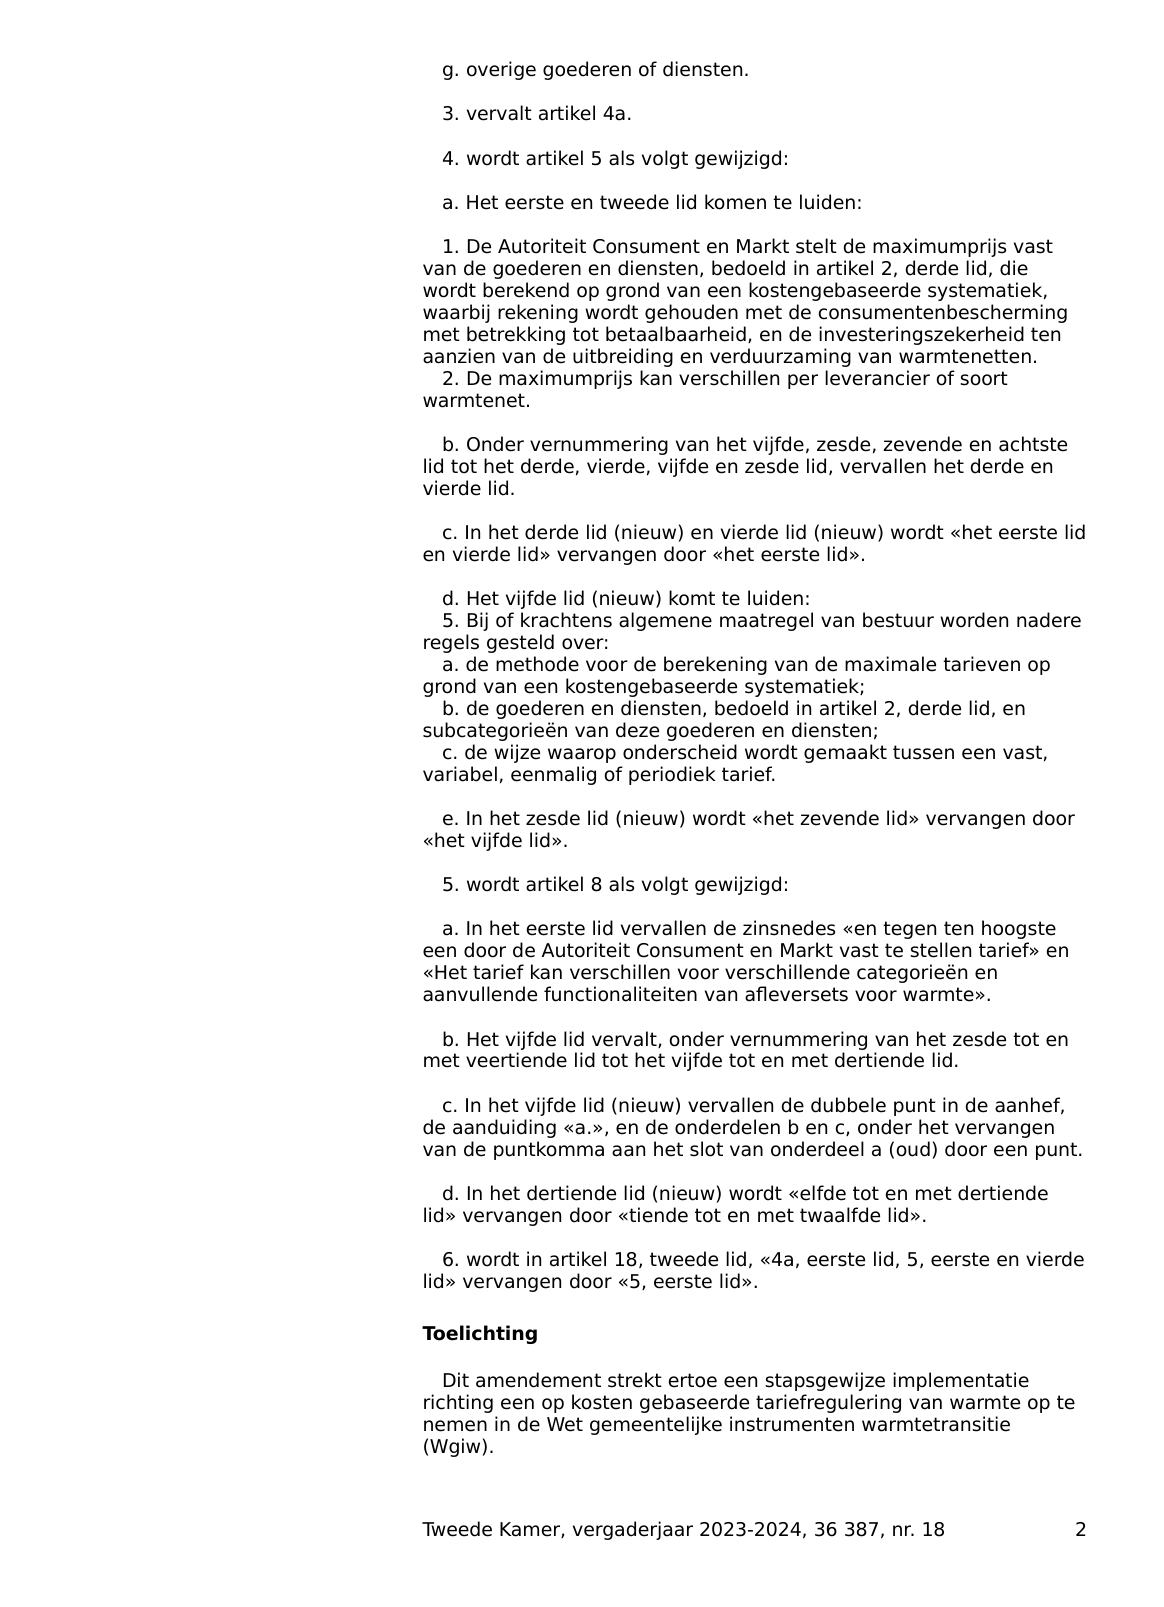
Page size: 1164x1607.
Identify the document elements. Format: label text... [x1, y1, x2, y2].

text d. Het vijfde lid (nieuw) komt te luiden: [422, 588, 1087, 610]
text 6. wordt in artikel 18, tweede lid, «4a, eerste lid, 5, eerste en vierde lid» vervangen door «5, eerste lid». [422, 1249, 1087, 1293]
text c. In het vijfde lid (nieuw) vervallen de dubbele punt in de aanhef, de aanduiding «a.», en de onderdelen b en c, onder het vervangen van de puntkomma aan het slot van onderdeel a (oud) door een punt. [422, 1094, 1087, 1161]
text Dit amendement strekt ertoe een stapsgewijze implementatie richting een op kosten gebaseerde tariefregulering van warmte op te nemen in de Wet gemeentelijke instrumenten warmtetransitie (Wgiw). [422, 1370, 1087, 1458]
text 2. De maximumprijs kan verschillen per leverancier of soort warmtenet. [422, 368, 1087, 412]
subtitle Toelichting [422, 1323, 1087, 1345]
text 3. vervalt artikel 4a. [422, 103, 1087, 125]
text a. de methode voor de berekening van de maximale tarieven op grond van een kostengebaseerde systematiek; [422, 654, 1087, 698]
text g. overige goederen of diensten. [422, 59, 1087, 81]
text 1. De Autoriteit Consument en Markt stelt de maximumprijs vast van de goederen en diensten, bedoeld in artikel 2, derde lid, die wordt berekend op grond van een kostengebaseerde systematiek, waarbij rekening wordt gehouden met de consumentenbescherming met betrekking tot betaalbaarheid, en de investeringszekerheid ten aanzien van de uitbreiding en verduurzaming van warmtenetten. [422, 236, 1087, 368]
text b. Het vijfde lid vervalt, onder vernummering van het zesde tot en met veertiende lid tot het vijfde tot en met dertiende lid. [422, 1028, 1087, 1072]
text c. In het derde lid (nieuw) en vierde lid (nieuw) wordt «het eerste lid en vierde lid» vervangen door «het eerste lid». [422, 522, 1087, 566]
text b. de goederen en diensten, bedoeld in artikel 2, derde lid, en subcategorieën van deze goederen en diensten; [422, 698, 1087, 742]
text a. Het eerste en tweede lid komen te luiden: [422, 192, 1087, 213]
text b. Onder vernummering van het vijfde, zesde, zevende en achtste lid tot het derde, vierde, vijfde en zesde lid, vervallen het derde en vierde lid. [422, 434, 1087, 500]
text 5. wordt artikel 8 als volgt gewijzigd: [422, 874, 1087, 896]
text c. de wijze waarop onderscheid wordt gemaakt tussen een vast, variabel, eenmalig of periodiek tarief. [422, 742, 1087, 786]
text d. In het dertiende lid (nieuw) wordt «elfde tot en met dertiende lid» vervangen door «tiende tot en met twaalfde lid». [422, 1183, 1087, 1227]
text e. In het zesde lid (nieuw) wordt «het zevende lid» vervangen door «het vijfde lid». [422, 808, 1087, 852]
text 4. wordt artikel 5 als volgt gewijzigd: [422, 147, 1087, 169]
text 5. Bij of krachtens algemene maatregel van bestuur worden nadere regels gesteld over: [422, 610, 1087, 654]
text a. In het eerste lid vervallen de zinsnedes «en tegen ten hoogste een door de Autoriteit Consument en Markt vast te stellen tarief» en «Het tarief kan verschillen voor verschillende categorieën en aanvullende functionaliteiten van afleversets voor warmte». [422, 918, 1087, 1006]
